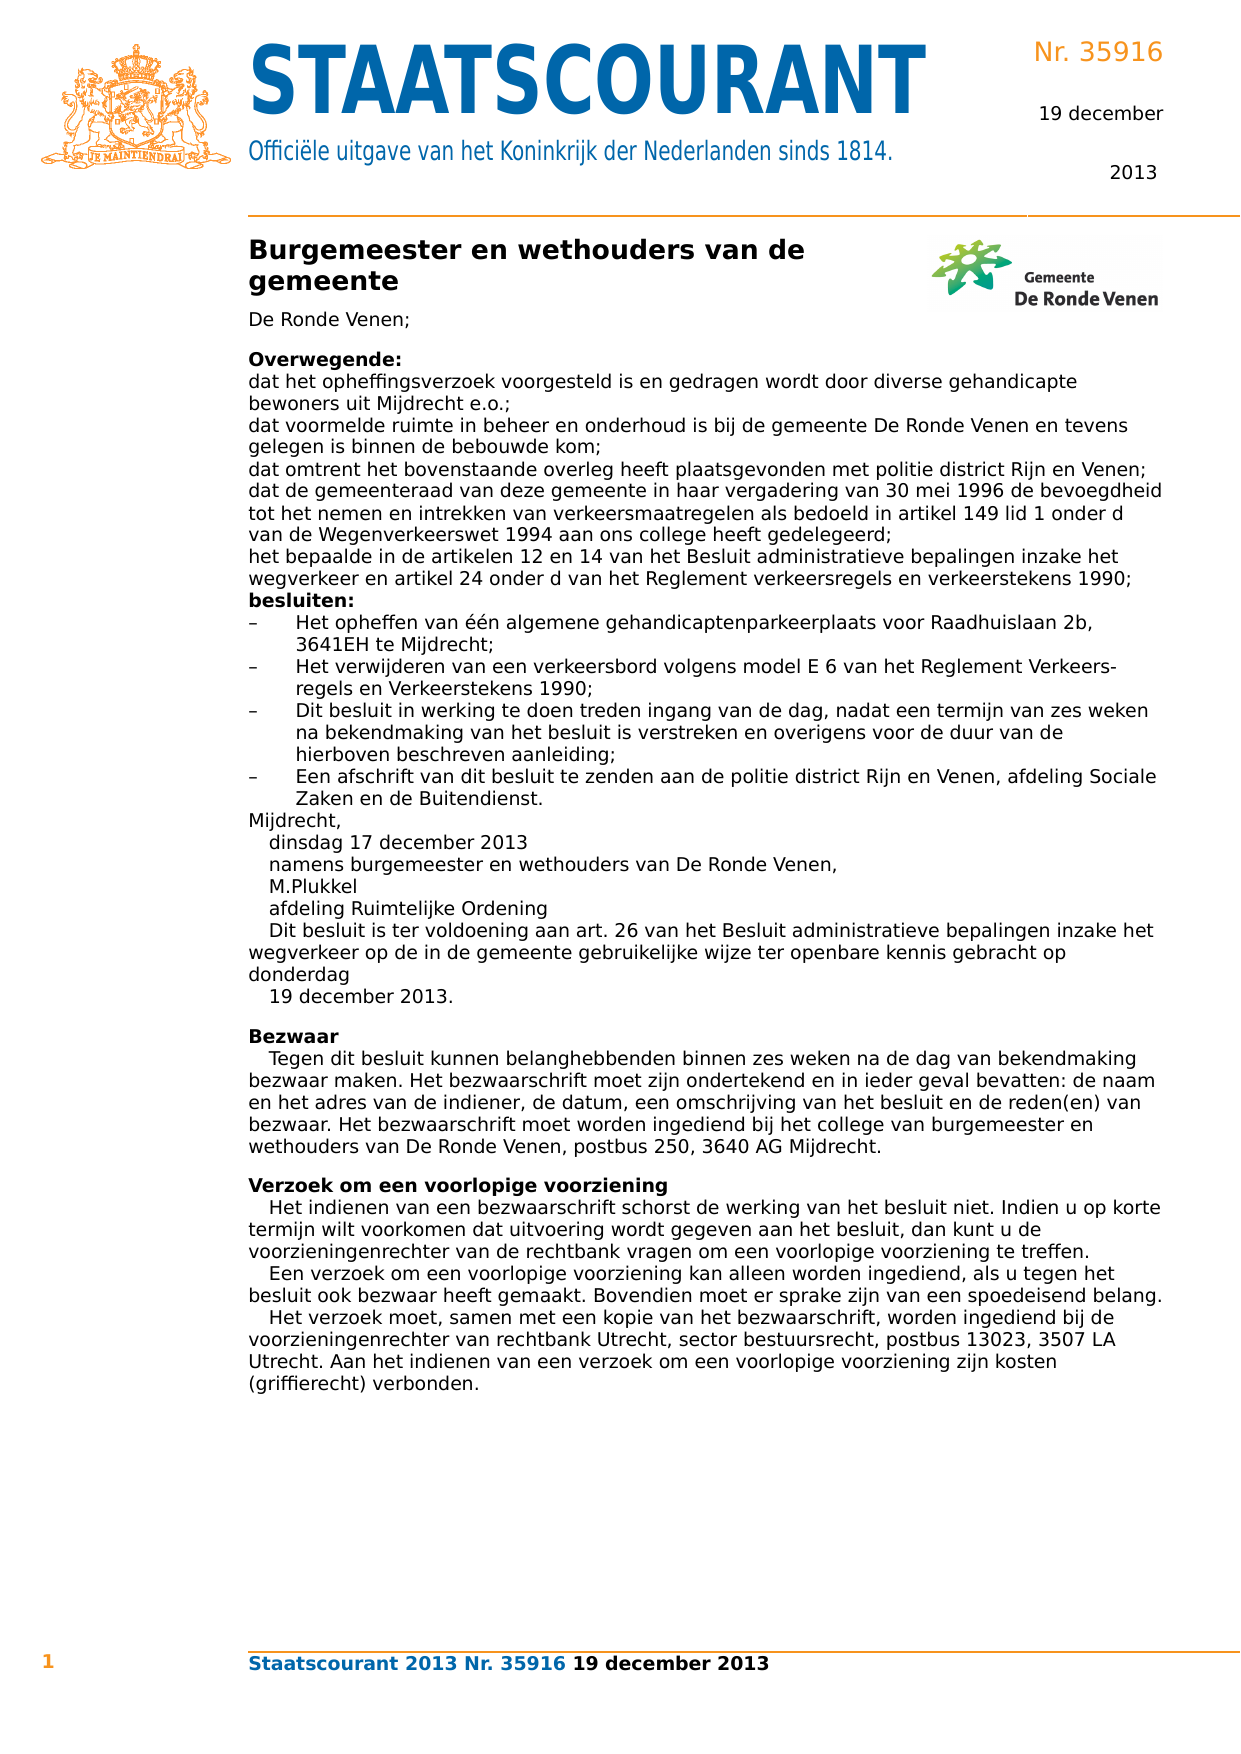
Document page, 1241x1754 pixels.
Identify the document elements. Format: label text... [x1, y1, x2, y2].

list Een afschrift van dit besluit te zenden aan de politie district Rijn en Venen, afdeling Sociale Zaken en de Buitendienst. [248, 766, 1163, 810]
text Mijdrecht, [248, 810, 1163, 832]
list Het verwijderen van een verkeersbord volgens model E 6 van het Reglement Verkeers-regels en Verkeerstekens 1990; [248, 656, 1163, 700]
text Het verzoek moet, samen met een kopie van het bezwaarschrift, worden ingediend bij de voorzieningenrechter van rechtbank Utrecht, sector bestuursrecht, postbus 13023, 3507 LA Utrecht. Aan het indienen van een verzoek om een voorlopige voorziening zijn kosten (griffierecht) verbonden. [248, 1307, 1163, 1395]
text dat het opheffingsverzoek voorgesteld is en gedragen wordt door diverse gehandicapte bewoners uit Mijdrecht e.o.; [248, 371, 1163, 414]
text afdeling Ruimtelijke Ordening [248, 898, 1163, 920]
subtitle Burgemeester en wethouders van de gemeente [248, 235, 927, 297]
text Tegen dit besluit kunnen belanghebbenden binnen zes weken na de dag van bekendmaking bezwaar maken. Het bezwaarschrift moet zijn ondertekend en in ieder geval bevatten: de naam en het adres van de indiener, de datum, een omschrijving van het besluit en de reden(en) van bezwaar. Het bezwaarschrift moet worden ingediend bij het college van burgemeester en wethouders van De Ronde Venen, postbus 250, 3640 AG Mijdrecht. [248, 1048, 1163, 1157]
text De Ronde Venen; [248, 309, 1163, 331]
list Dit besluit in werking te doen treden ingang van de dag, nadat een termijn van zes weken na bekendmaking van het besluit is verstreken en overigens voor de duur van de hierboven beschreven aanleiding; [248, 700, 1163, 766]
subtitle Verzoek om een voorlopige voorziening [248, 1175, 1163, 1197]
text dat voormelde ruimte in beheer en onderhoud is bij de gemeente De Ronde Venen en tevens gelegen is binnen de bebouwde kom; [248, 414, 1163, 458]
text dinsdag 17 december 2013 [248, 832, 1163, 854]
text besluiten: [248, 590, 1163, 612]
subtitle Bezwaar [248, 1026, 1163, 1048]
subtitle Overwegende: [248, 348, 1163, 371]
picture [41, 44, 231, 169]
text Een verzoek om een voorlopige voorziening kan alleen worden ingediend, als u tegen het besluit ook bezwaar heeft gemaakt. Bovendien moet er sprake zijn van een spoedeisend belang. [248, 1263, 1163, 1307]
text Het indienen van een bezwaarschrift schorst de werking van het besluit niet. Indien u op korte termijn wilt voorkomen dat uitvoering wordt gegeven aan het besluit, dan kunt u de voorzieningenrechter van de rechtbank vragen om een voorlopige voorziening te treffen. [248, 1197, 1163, 1263]
text het bepaalde in de artikelen 12 en 14 van het Besluit administratieve bepalingen inzake het wegverkeer en artikel 24 onder d van het Reglement verkeersregels en verkeerstekens 1990; [248, 546, 1163, 590]
text Dit besluit is ter voldoening aan art. 26 van het Besluit administratieve bepalingen inzake het wegverkeer op de in de gemeente gebruikelijke wijze ter openbare kennis gebracht op donderdag [248, 920, 1163, 986]
text dat omtrent het bovenstaande overleg heeft plaatsgevonden met politie district Rijn en Venen; [248, 458, 1163, 480]
text 19 december 2013. [248, 986, 1163, 1008]
picture [927, 235, 1164, 312]
text M.Plukkel [248, 876, 1163, 898]
text dat de gemeenteraad van deze gemeente in haar vergadering van 30 mei 1996 de bevoegdheid tot het nemen en intrekken van verkeersmaatregelen als bedoeld in artikel 149 lid 1 onder d van de Wegenverkeerswet 1994 aan ons college heeft gedelegeerd; [248, 480, 1163, 546]
text namens burgemeester en wethouders van De Ronde Venen, [248, 854, 1163, 876]
list Het opheffen van één algemene gehandicaptenparkeerplaats voor Raadhuislaan 2b, 3641EH te Mijdrecht; [248, 612, 1163, 656]
